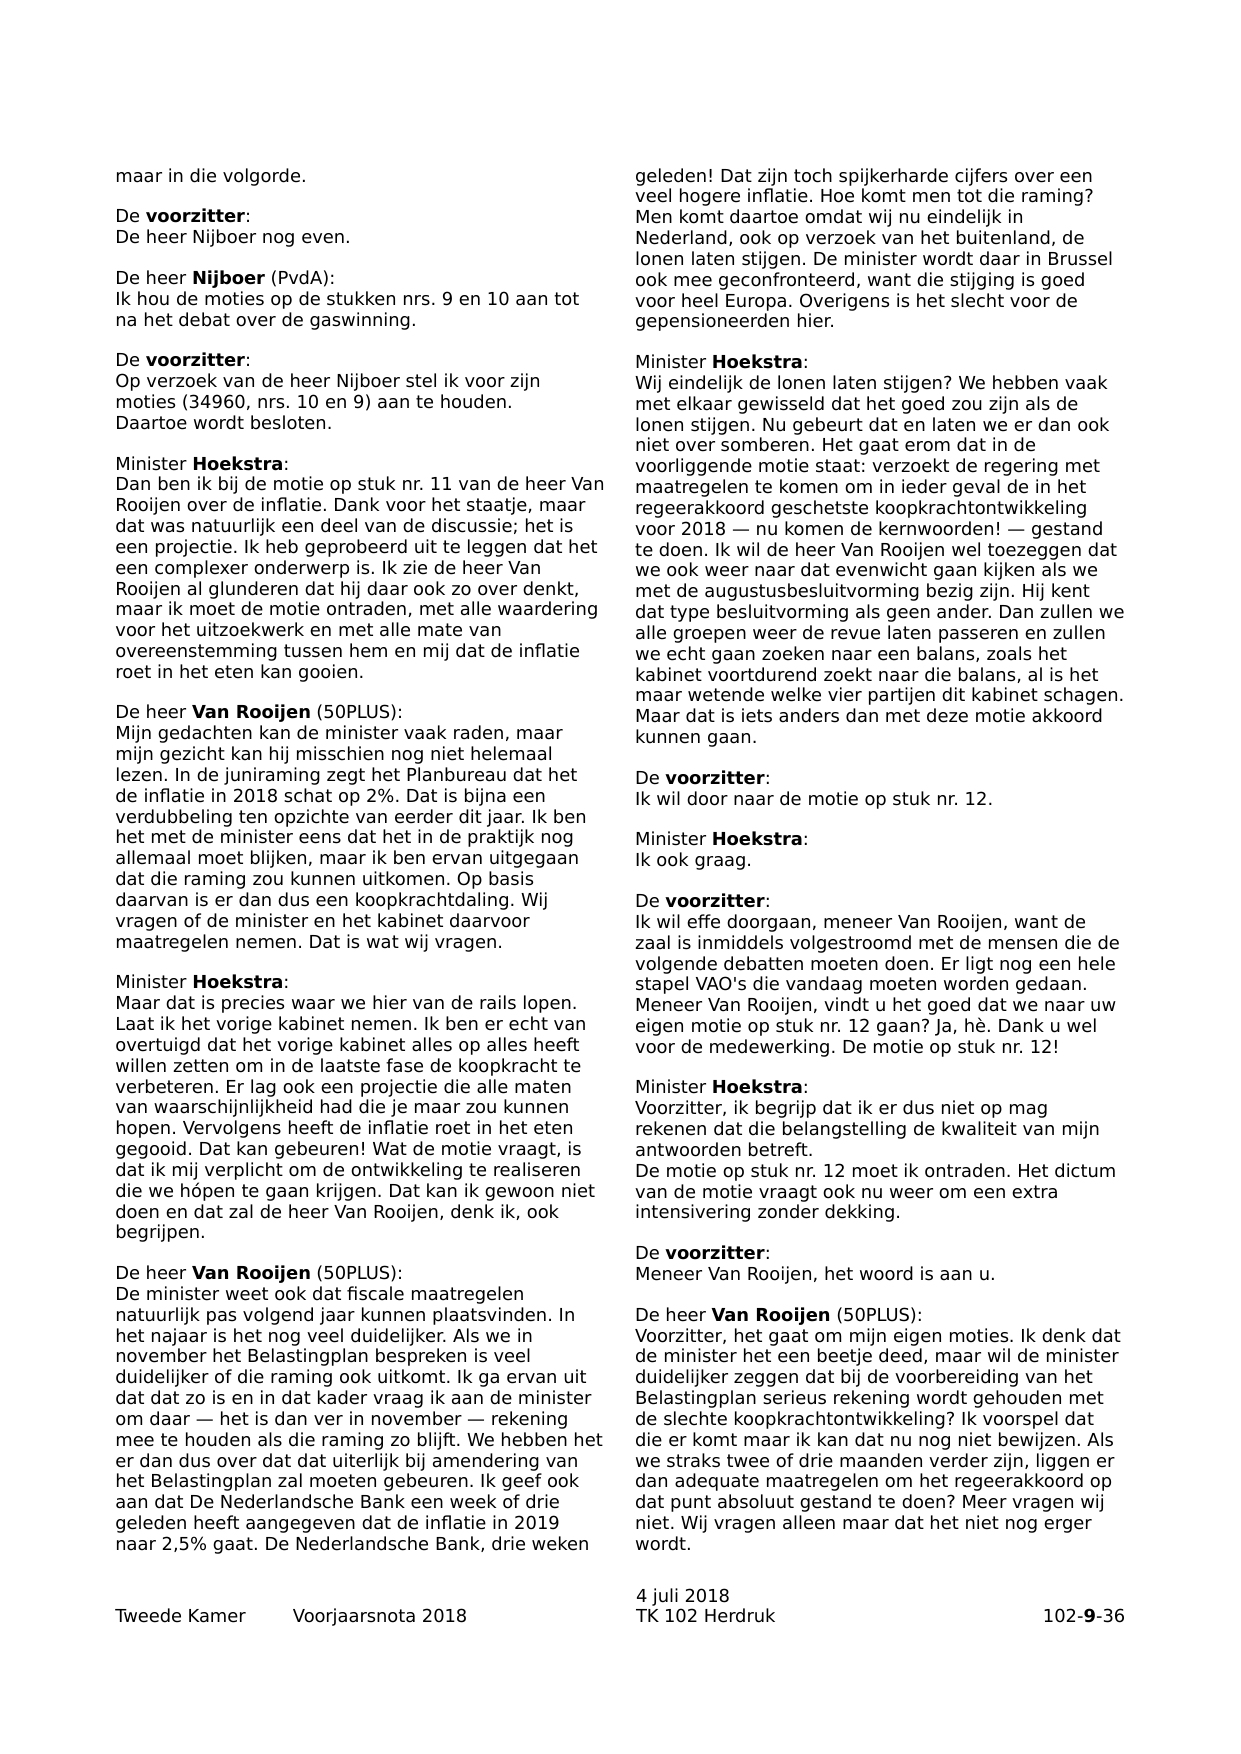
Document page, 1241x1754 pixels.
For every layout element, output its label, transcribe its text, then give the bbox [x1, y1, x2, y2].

text De heer Van Rooijen (50PLUS): [115, 702, 605, 723]
text Minister Hoekstra: [635, 1077, 1125, 1098]
text Ik ook graag. [635, 850, 1125, 871]
text De minister weet ook dat fiscale maatregelen natuurlijk pas volgend jaar kunnen plaatsvinden. In het najaar is het nog veel duidelijker. Als we in november het Belastingplan bespreken is veel duidelijker of die raming ook uitkomt. Ik ga ervan uit dat dat zo is en in dat kader vraag ik aan de minister om daar — het is dan ver in november — rekening mee te houden als die raming zo blijft. We hebben het er dan dus over dat dat uiterlijk bij amendering van het Belastingplan zal moeten gebeuren. Ik geef ook aan dat De Nederlandsche Bank een week of drie geleden heeft aangegeven dat de inflatie in 2019 naar 2,5% gaat. De Nederlandsche Bank, drie weken [115, 1284, 605, 1554]
text Wij eindelijk de lonen laten stijgen? We hebben vaak met elkaar gewisseld dat het goed zou zijn als de lonen stijgen. Nu gebeurt dat en laten we er dan ook niet over somberen. Het gaat erom dat in de voorliggende motie staat: verzoekt de regering met maatregelen te komen om in ieder geval de in het regeerakkoord geschetste koopkrachtontwikkeling voor 2018 — nu komen de kernwoorden! — gestand te doen. Ik wil de heer Van Rooijen wel toezeggen dat we ook weer naar dat evenwicht gaan kijken als we met de augustusbesluitvorming bezig zijn. Hij kent dat type besluitvorming als geen ander. Dan zullen we alle groepen weer de revue laten passeren en zullen we echt gaan zoeken naar een balans, zoals het kabinet voortdurend zoekt naar die balans, al is het maar wetende welke vier partijen dit kabinet schagen. Maar dat is iets anders dan met deze motie akkoord kunnen gaan. [635, 373, 1125, 748]
text Daartoe wordt besloten. [115, 412, 605, 433]
text De heer Van Rooijen (50PLUS): [635, 1305, 1125, 1325]
text Minister Hoekstra: [635, 352, 1125, 373]
text De heer Van Rooijen (50PLUS): [115, 1263, 605, 1284]
text maar in die volgorde. [115, 165, 605, 186]
text De motie op stuk nr. 12 moet ik ontraden. Het dictum van de motie vraagt ook nu weer om een extra intensivering zonder dekking. [635, 1161, 1125, 1223]
text Minister Hoekstra: [115, 453, 605, 474]
text De voorzitter: [635, 1243, 1125, 1264]
text Ik hou de moties op de stukken nrs. 9 en 10 aan tot na het debat over de gaswinning. [115, 288, 605, 330]
text Op verzoek van de heer Nijboer stel ik voor zijn moties (34960, nrs. 10 en 9) aan te houden. [115, 371, 605, 412]
text Ik wil effe doorgaan, meneer Van Rooijen, want de zaal is inmiddels volgestroomd met de mensen die de volgende debatten moeten doen. Er ligt nog een hele stapel VAO's die vandaag moeten worden gedaan. Meneer Van Rooijen, vindt u het goed dat we naar uw eigen motie op stuk nr. 12 gaan? Ja, hè. Dank u wel voor de medewerking. De motie op stuk nr. 12! [635, 912, 1125, 1057]
text Minister Hoekstra: [635, 829, 1125, 850]
text Voorzitter, ik begrijp dat ik er dus niet op mag rekenen dat die belangstelling de kwaliteit van mijn antwoorden betreft. [635, 1098, 1125, 1161]
text Minister Hoekstra: [115, 972, 605, 993]
text Maar dat is precies waar we hier van de rails lopen. Laat ik het vorige kabinet nemen. Ik ben er echt van overtuigd dat het vorige kabinet alles op alles heeft willen zetten om in de laatste fase de koopkracht te verbeteren. Er lag ook een projectie die alle maten van waarschijnlijkheid had die je maar zou kunnen hopen. Vervolgens heeft de inflatie roet in het eten gegooid. Dat kan gebeuren! Wat de motie vraagt, is dat ik mij verplicht om de ontwikkeling te realiseren die we hópen te gaan krijgen. Dat kan ik gewoon niet doen en dat zal de heer Van Rooijen, denk ik, ook begrijpen. [115, 993, 605, 1243]
text De voorzitter: [635, 891, 1125, 912]
text Ik wil door naar de motie op stuk nr. 12. [635, 788, 1125, 809]
text geleden! Dat zijn toch spijkerharde cijfers over een veel hogere inflatie. Hoe komt men tot die raming? Men komt daartoe omdat wij nu eindelijk in Nederland, ook op verzoek van het buitenland, de lonen laten stijgen. De minister wordt daar in Brussel ook mee geconfronteerd, want die stijging is goed voor heel Europa. Overigens is het slecht voor de gepensioneerden hier. [635, 165, 1125, 332]
text Dan ben ik bij de motie op stuk nr. 11 van de heer Van Rooijen over de inflatie. Dank voor het staatje, maar dat was natuurlijk een deel van de discussie; het is een projectie. Ik heb geprobeerd uit te leggen dat het een complexer onderwerp is. Ik zie de heer Van Rooijen al glunderen dat hij daar ook zo over denkt, maar ik moet de motie ontraden, met alle waardering voor het uitzoekwerk en met alle mate van overeenstemming tussen hem en mij dat de inflatie roet in het eten kan gooien. [115, 474, 605, 682]
text De heer Nijboer nog even. [115, 227, 605, 248]
text De voorzitter: [115, 206, 605, 227]
text De heer Nijboer (PvdA): [115, 268, 605, 288]
text De voorzitter: [115, 350, 605, 371]
text Meneer Van Rooijen, het woord is aan u. [635, 1264, 1125, 1285]
text Voorzitter, het gaat om mijn eigen moties. Ik denk dat de minister het een beetje deed, maar wil de minister duidelijker zeggen dat bij de voorbereiding van het Belastingplan serieus rekening wordt gehouden met de slechte koopkrachtontwikkeling? Ik voorspel dat die er komt maar ik kan dat nu nog niet bewijzen. Als we straks twee of drie maanden verder zijn, liggen er dan adequate maatregelen om het regeerakkoord op dat punt absoluut gestand te doen? Meer vragen wij niet. Wij vragen alleen maar dat het niet nog erger wordt. [635, 1325, 1125, 1554]
text De voorzitter: [635, 768, 1125, 788]
text Mijn gedachten kan de minister vaak raden, maar mijn gezicht kan hij misschien nog niet helemaal lezen. In de juniraming zegt het Planbureau dat het de inflatie in 2018 schat op 2%. Dat is bijna een verdubbeling ten opzichte van eerder dit jaar. Ik ben het met de minister eens dat het in de praktijk nog allemaal moet blijken, maar ik ben ervan uitgegaan dat die raming zou kunnen uitkomen. Op basis daarvan is er dan dus een koopkrachtdaling. Wij vragen of de minister en het kabinet daarvoor maatregelen nemen. Dat is wat wij vragen. [115, 723, 605, 952]
